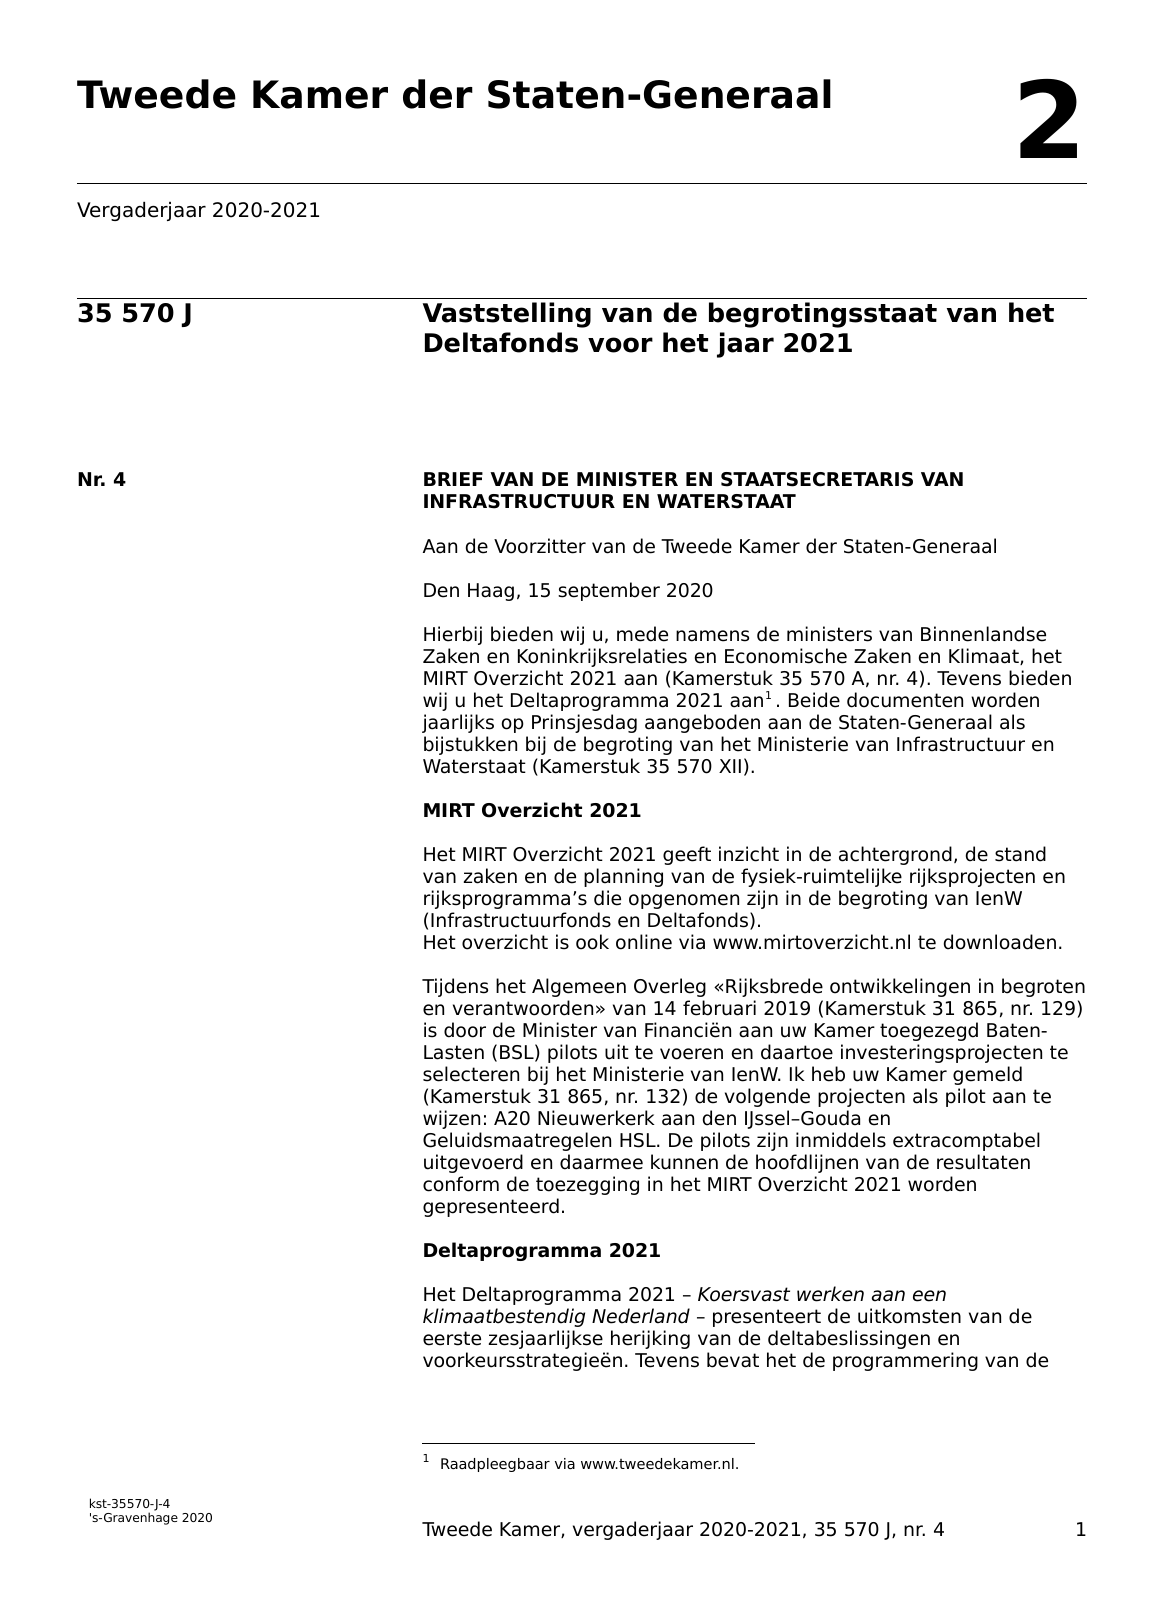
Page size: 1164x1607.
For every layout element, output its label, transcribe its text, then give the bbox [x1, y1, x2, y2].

table_header 2 [886, 59, 1087, 183]
subtitle Deltaprogramma 2021 [422, 1240, 1087, 1262]
text Tijdens het Algemeen Overleg «Rijksbrede ontwikkelingen in begroten en verantwoorden» van 14 februari 2019 (Kamerstuk 31 865, nr. 129) is door de Minister van Financiën aan uw Kamer toegezegd Baten-Lasten (BSL) pilots uit te voeren en daartoe investeringsprojecten te selecteren bij het Ministerie van IenW. Ik heb uw Kamer gemeld (Kamerstuk 31 865, nr. 132) de volgende projecten als pilot aan te wijzen: A20 Nieuwerkerk aan den IJssel–Gouda en Geluidsmaatregelen HSL. De pilots zijn inmiddels extracomptabel uitgevoerd en daarmee kunnen de hoofdlijnen van de resultaten conform de toezegging in het MIRT Overzicht 2021 worden gepresenteerd. [422, 976, 1087, 1218]
table_header Tweede Kamer der Staten-Generaal [77, 59, 886, 183]
subtitle MIRT Overzicht 2021 [422, 800, 1087, 822]
text Den Haag, 15 september 2020 [422, 580, 1087, 602]
text Het overzicht is ook online via www.mirtoverzicht.nl te downloaden. [422, 932, 1087, 954]
text Het MIRT Overzicht 2021 geeft inzicht in de achtergrond, de stand van zaken en de planning van de fysiek-ruimtelijke rijksprojecten en rijksprogramma’s die opgenomen zijn in de begroting van IenW (Infrastructuurfonds en Deltafonds). [422, 844, 1087, 932]
text Aan de Voorzitter van de Tweede Kamer der Staten-Generaal [422, 536, 1087, 557]
text kst-35570-J-4 [88, 1497, 323, 1511]
text 's-Gravenhage 2020 [88, 1511, 323, 1525]
subtitle 35 570 J Vaststelling van de begrotingsstaat van het Deltafonds voor het jaar 2021 [77, 299, 1087, 358]
table_cell Vergaderjaar 2020-2021 [77, 184, 1087, 298]
text Hierbij bieden wij u, mede namens de ministers van Binnenlandse Zaken en Koninkrijksrelaties en Economische Zaken en Klimaat, het MIRT Overzicht 2021 aan (Kamerstuk 35 570 A, nr. 4). Tevens bieden wij u het Deltaprogramma 2021 aan. Beide documenten worden jaarlijks op Prinsjesdag aangeboden aan de Staten-Generaal als bijstukken bij de begroting van het Ministerie van Infrastructuur en Waterstaat (Kamerstuk 35 570 XII). [422, 624, 1087, 778]
subtitle Nr. 4 BRIEF VAN DE MINISTER EN STAATSECRETARIS VAN INFRASTRUCTUUR EN WATERSTAAT [77, 469, 1087, 513]
text Het Deltaprogramma 2021 – Koersvast werken aan een klimaatbestendig Nederland – presenteert de uitkomsten van de eerste zesjaarlijkse herijking van de deltabeslissingen en voorkeursstrategieën. Tevens bevat het de programmering van de [422, 1284, 1087, 1372]
text Raadpleegbaar via www.tweedekamer.nl. [422, 1452, 1087, 1474]
